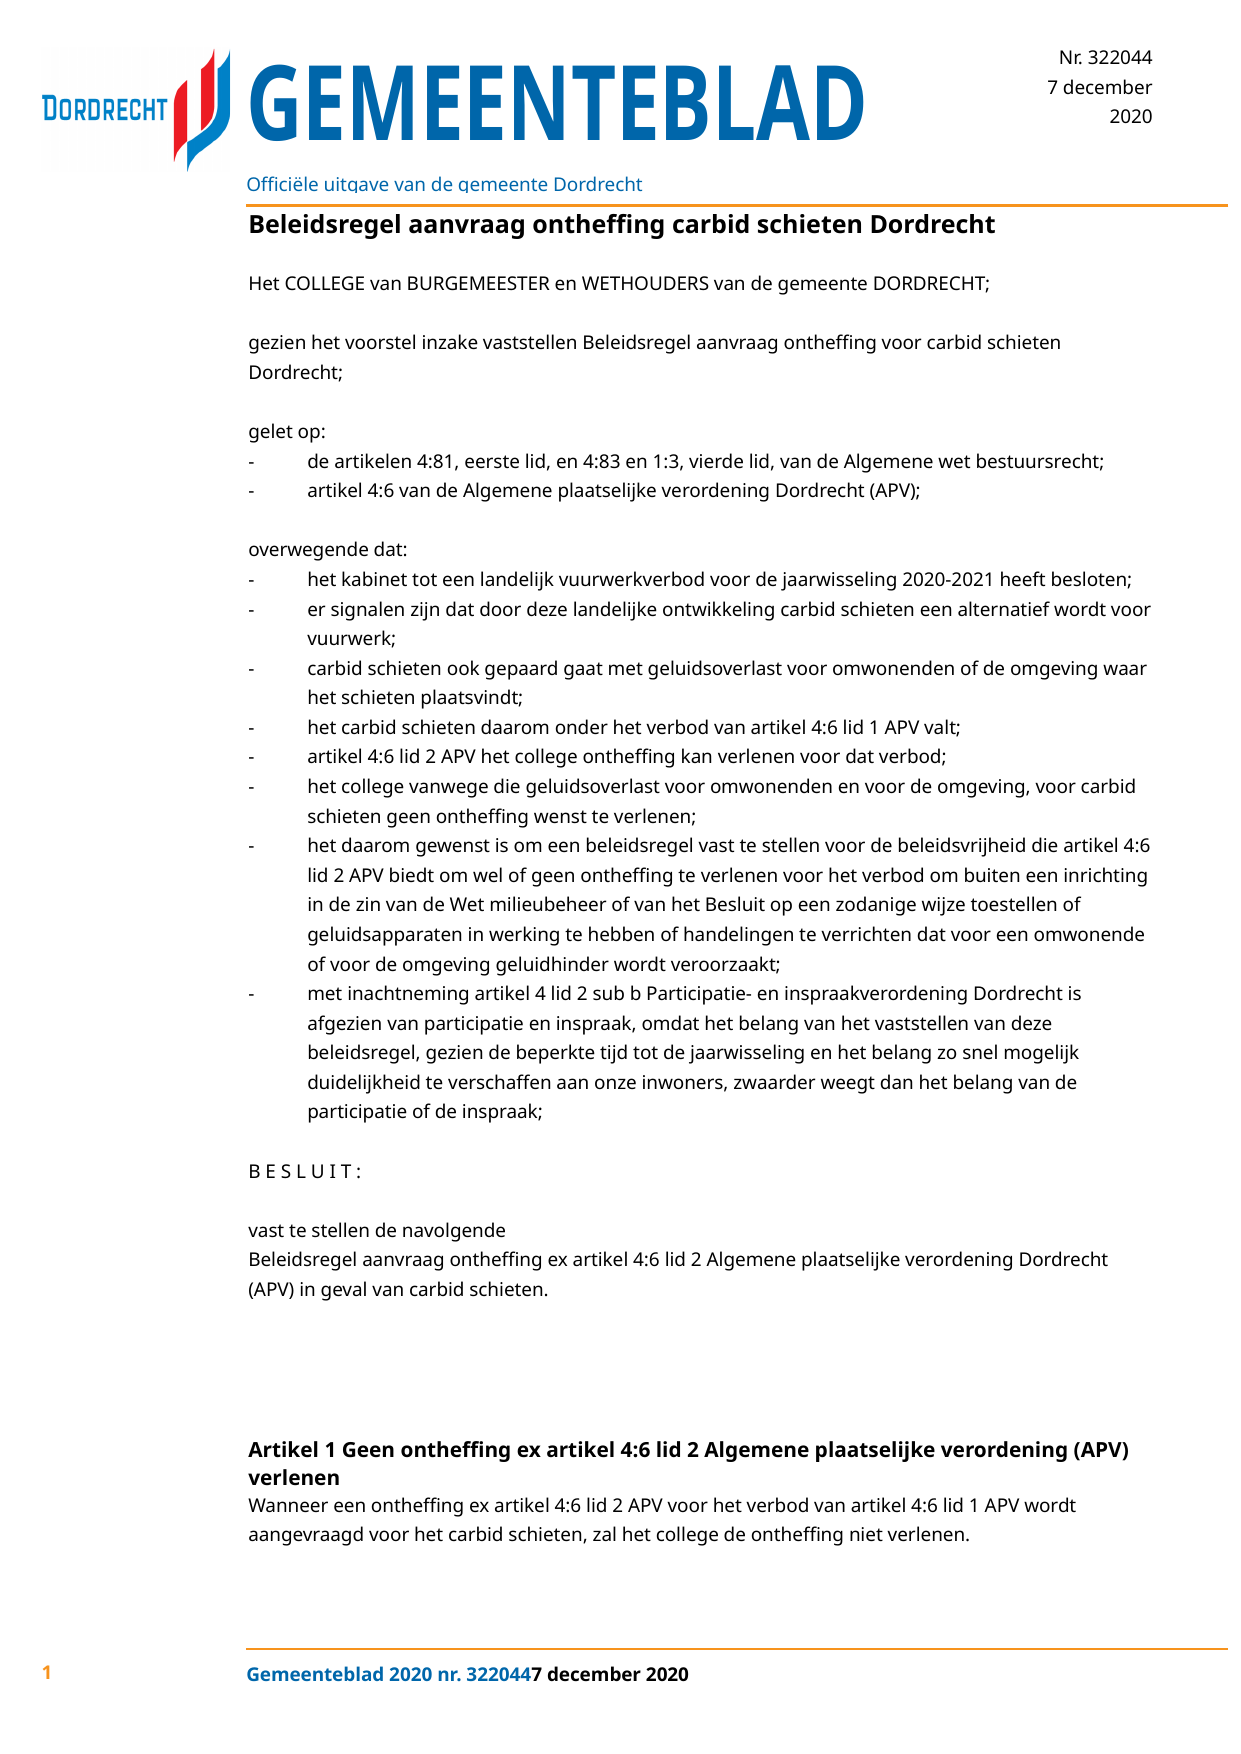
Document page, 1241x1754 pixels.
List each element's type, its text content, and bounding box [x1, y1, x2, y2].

text gezien het voorstel inzake vaststellen Beleidsregel aanvraag ontheffing voor carbid schieten Dordrecht; [248, 329, 1152, 385]
list het carbid schieten daarom onder het verbod van artikel 4:6 lid 1 APV valt; [248, 714, 1152, 740]
list het daarom gewenst is om een beleidsregel vast te stellen voor de beleidsvrijheid die artikel 4:6 lid 2 APV biedt om wel of geen ontheffing te verlenen voor het verbod om buiten een inrichting in de zin van de Wet milieubeheer of van het Besluit op een zodanige wijze toestellen of geluidsapparaten in werking te hebben of handelingen te verrichten dat voor een omwonende of voor de omgeving geluidhinder wordt veroorzaakt; [248, 832, 1152, 976]
picture [41, 47, 231, 172]
text Artikel 1 Geen ontheffing ex artikel 4:6 lid 2 Algemene plaatselijke verordening (APV) verlenen [248, 1435, 1152, 1492]
list met inachtneming artikel 4 lid 2 sub b Participatie- en inspraakverordening Dordrecht is afgezien van participatie en inspraak, omdat het belang van het vaststellen van deze beleidsregel, gezien de beperkte tijd tot de jaarwisseling en het belang zo snel mogelijk duidelijkheid te verschaffen aan onze inwoners, zwaarder weegt dan het belang van de participatie of de inspraak; [248, 980, 1152, 1124]
list artikel 4:6 van de Algemene plaatselijke verordening Dordrecht (APV); [248, 477, 1152, 503]
list het kabinet tot een landelijk vuurwerkverbod voor de jaarwisseling 2020-2021 heeft besloten; [248, 566, 1152, 592]
text Beleidsregel aanvraag ontheffing ex artikel 4:6 lid 2 Algemene plaatselijke verordening Dordrecht (APV) in geval van carbid schieten. [248, 1247, 1152, 1302]
text Het COLLEGE van BURGEMEESTER en WETHOUDERS van de gemeente DORDRECHT; [248, 270, 1152, 296]
text Wanneer een ontheffing ex artikel 4:6 lid 2 APV voor het verbod van artikel 4:6 lid 1 APV wordt aangevraagd voor het carbid schieten, zal het college de ontheffing niet verlenen. [248, 1492, 1152, 1547]
list de artikelen 4:81, eerste lid, en 4:83 en 1:3, vierde lid, van de Algemene wet bestuursrecht; [248, 448, 1152, 473]
text Beleidsregel aanvraag ontheffing carbid schieten Dordrecht [248, 207, 1152, 241]
list carbid schieten ook gepaard gaat met geluidsoverlast voor omwonenden of de omgeving waar het schieten plaatsvindt; [248, 655, 1152, 710]
list er signalen zijn dat door deze landelijke ontwikkeling carbid schieten een alternatief wordt voor vuurwerk; [248, 596, 1152, 651]
text overwegende dat: [248, 537, 1152, 562]
text gelet op: [248, 418, 1152, 444]
list artikel 4:6 lid 2 APV het college ontheffing kan verlenen voor dat verbod; [248, 744, 1152, 769]
text B E S L U I T : [248, 1158, 1152, 1183]
text vast te stellen de navolgende [248, 1217, 1152, 1243]
list het college vanwege die geluidsoverlast voor omwonenden en voor de omgeving, voor carbid schieten geen ontheffing wenst te verlenen; [248, 773, 1152, 828]
